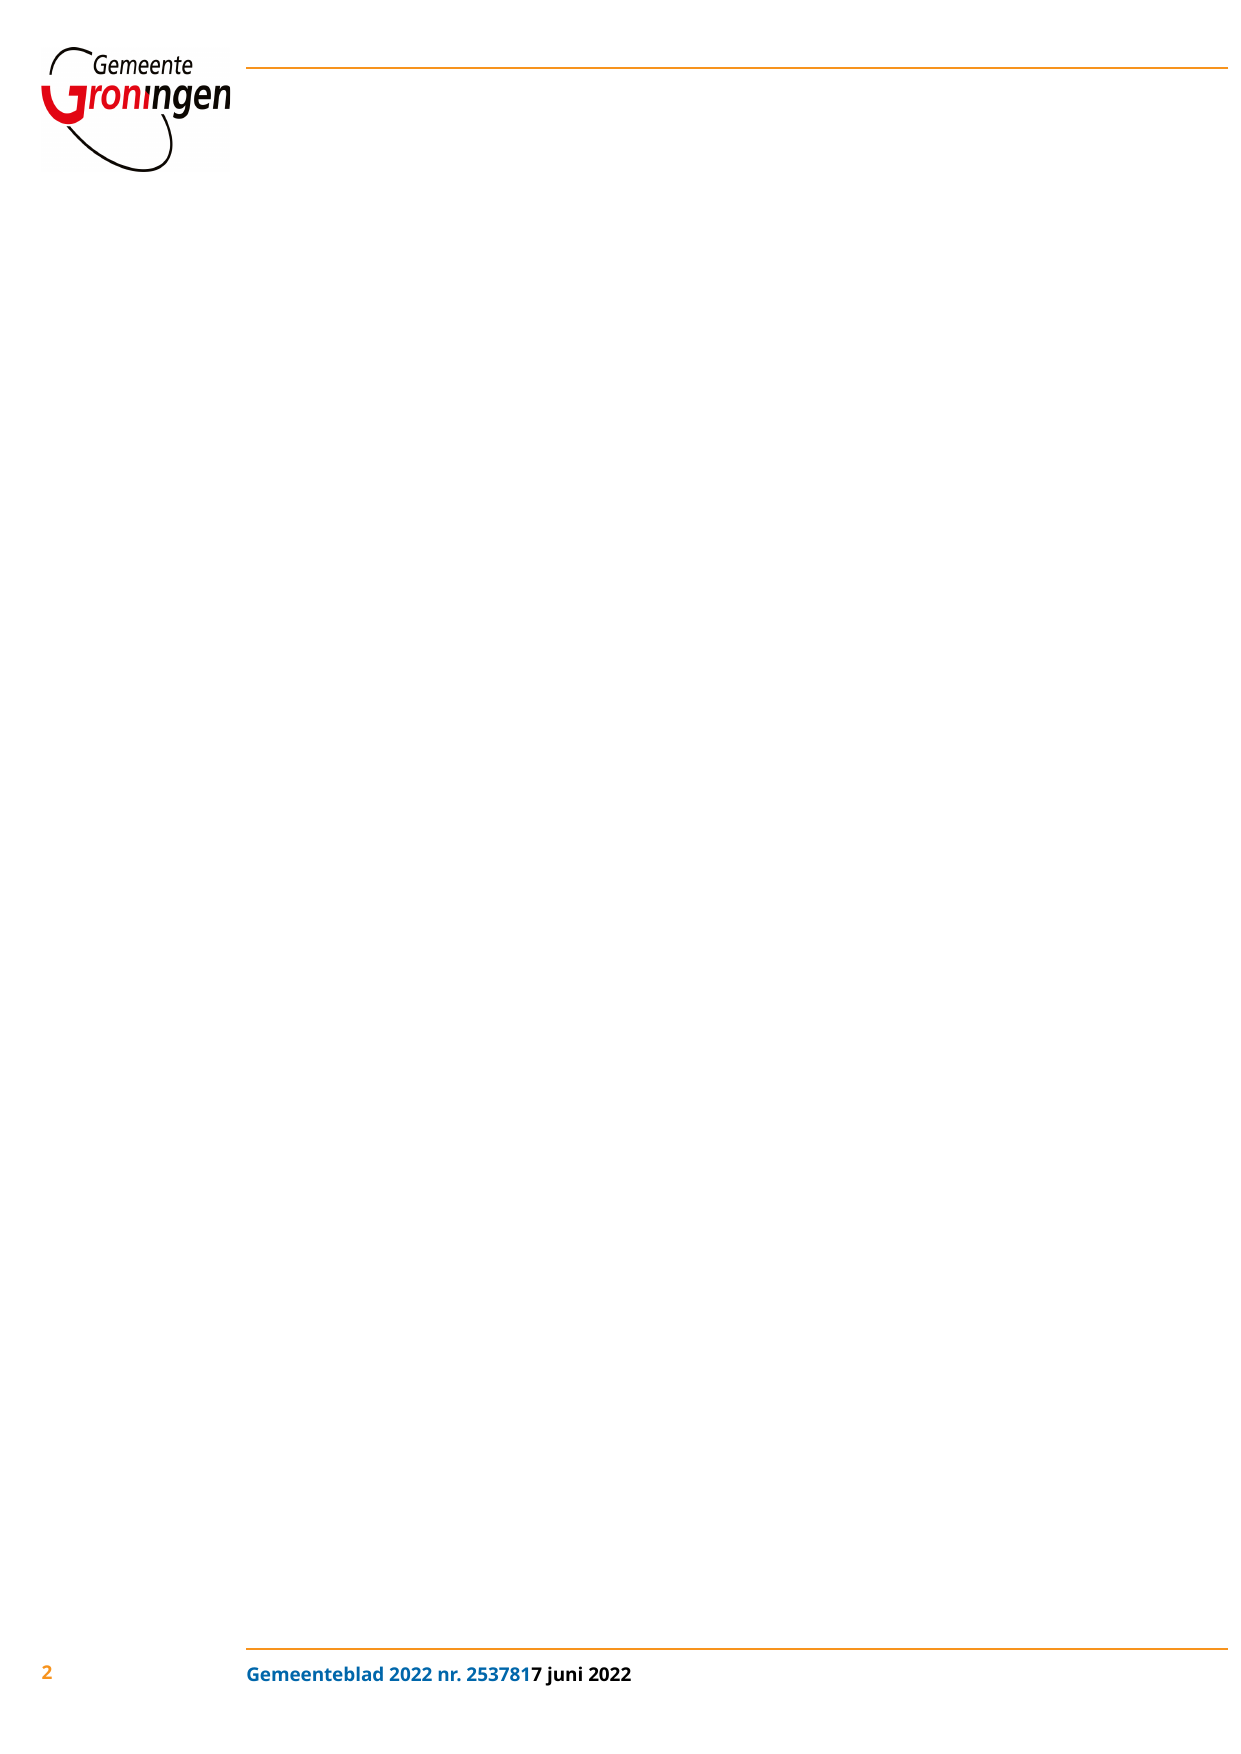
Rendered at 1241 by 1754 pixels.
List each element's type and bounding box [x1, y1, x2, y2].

picture [41, 47, 231, 172]
